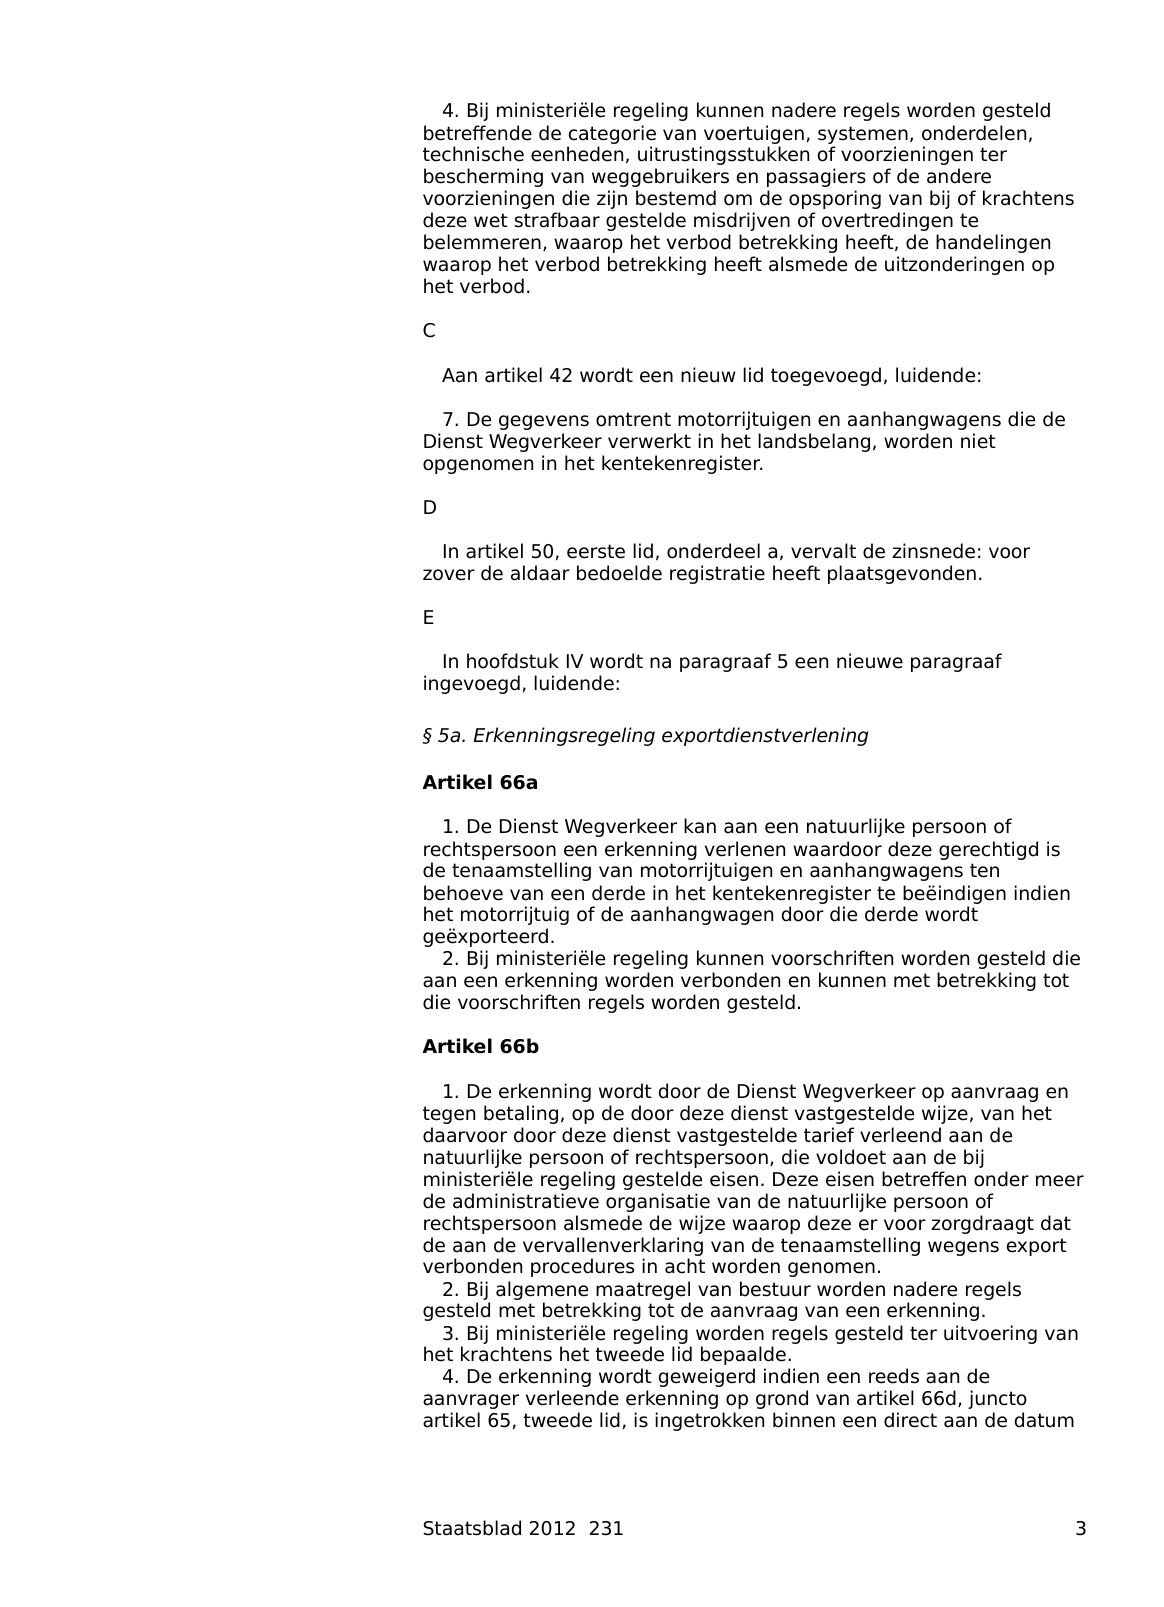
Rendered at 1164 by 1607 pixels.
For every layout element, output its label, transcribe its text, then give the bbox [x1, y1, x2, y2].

text 2. Bij algemene maatregel van bestuur worden nadere regels gesteld met betrekking tot de aanvraag van een erkenning. [422, 1278, 1087, 1322]
text In hoofdstuk IV wordt na paragraaf 5 een nieuwe paragraaf ingevoegd, luidende: [422, 651, 1087, 695]
text E [422, 607, 1087, 629]
text 1. De erkenning wordt door de Dienst Wegverkeer op aanvraag en tegen betaling, op de door deze dienst vastgestelde wijze, van het daarvoor door deze dienst vastgestelde tarief verleend aan de natuurlijke persoon of rechtspersoon, die voldoet aan de bij ministeriële regeling gestelde eisen. Deze eisen betreffen onder meer de administratieve organisatie van de natuurlijke persoon of rechtspersoon alsmede de wijze waarop deze er voor zorgdraagt dat de aan de vervallenverklaring van de tenaamstelling wegens export verbonden procedures in acht worden genomen. [422, 1081, 1087, 1278]
text In artikel 50, eerste lid, onderdeel a, vervalt de zinsnede: voor zover de aldaar bedoelde registratie heeft plaatsgevonden. [422, 541, 1087, 585]
text 3. Bij ministeriële regeling worden regels gesteld ter uitvoering van het krachtens het tweede lid bepaalde. [422, 1322, 1087, 1366]
text 4. De erkenning wordt geweigerd indien een reeds aan de aanvrager verleende erkenning op grond van artikel 66d, juncto artikel 65, tweede lid, is ingetrokken binnen een direct aan de datum [422, 1366, 1087, 1432]
subtitle § 5a. Erkenningsregeling exportdienstverlening [422, 725, 1087, 747]
text 1. De Dienst Wegverkeer kan aan een natuurlijke persoon of rechtspersoon een erkenning verlenen waardoor deze gerechtigd is de tenaamstelling van motorrijtuigen en aanhangwagens ten behoeve van een derde in het kentekenregister te beëindigen indien het motorrijtuig of de aanhangwagen door die derde wordt geëxporteerd. [422, 816, 1087, 948]
subtitle Artikel 66b [422, 1036, 1087, 1058]
text 7. De gegevens omtrent motorrijtuigen en aanhangwagens die de Dienst Wegverkeer verwerkt in het landsbelang, worden niet opgenomen in het kentekenregister. [422, 409, 1087, 475]
text C [422, 320, 1087, 342]
text 2. Bij ministeriële regeling kunnen voorschriften worden gesteld die aan een erkenning worden verbonden en kunnen met betrekking tot die voorschriften regels worden gesteld. [422, 948, 1087, 1014]
text D [422, 497, 1087, 519]
subtitle Artikel 66a [422, 772, 1087, 794]
text Aan artikel 42 wordt een nieuw lid toegevoegd, luidende: [422, 364, 1087, 387]
text 4. Bij ministeriële regeling kunnen nadere regels worden gesteld betreffende de categorie van voertuigen, systemen, onderdelen, technische eenheden, uitrustingsstukken of voorzieningen ter bescherming van weggebruikers en passagiers of de andere voorzieningen die zijn bestemd om de opsporing van bij of krachtens deze wet strafbaar gestelde misdrijven of overtredingen te belemmeren, waarop het verbod betrekking heeft, de handelingen waarop het verbod betrekking heeft alsmede de uitzonderingen op het verbod. [422, 100, 1087, 298]
